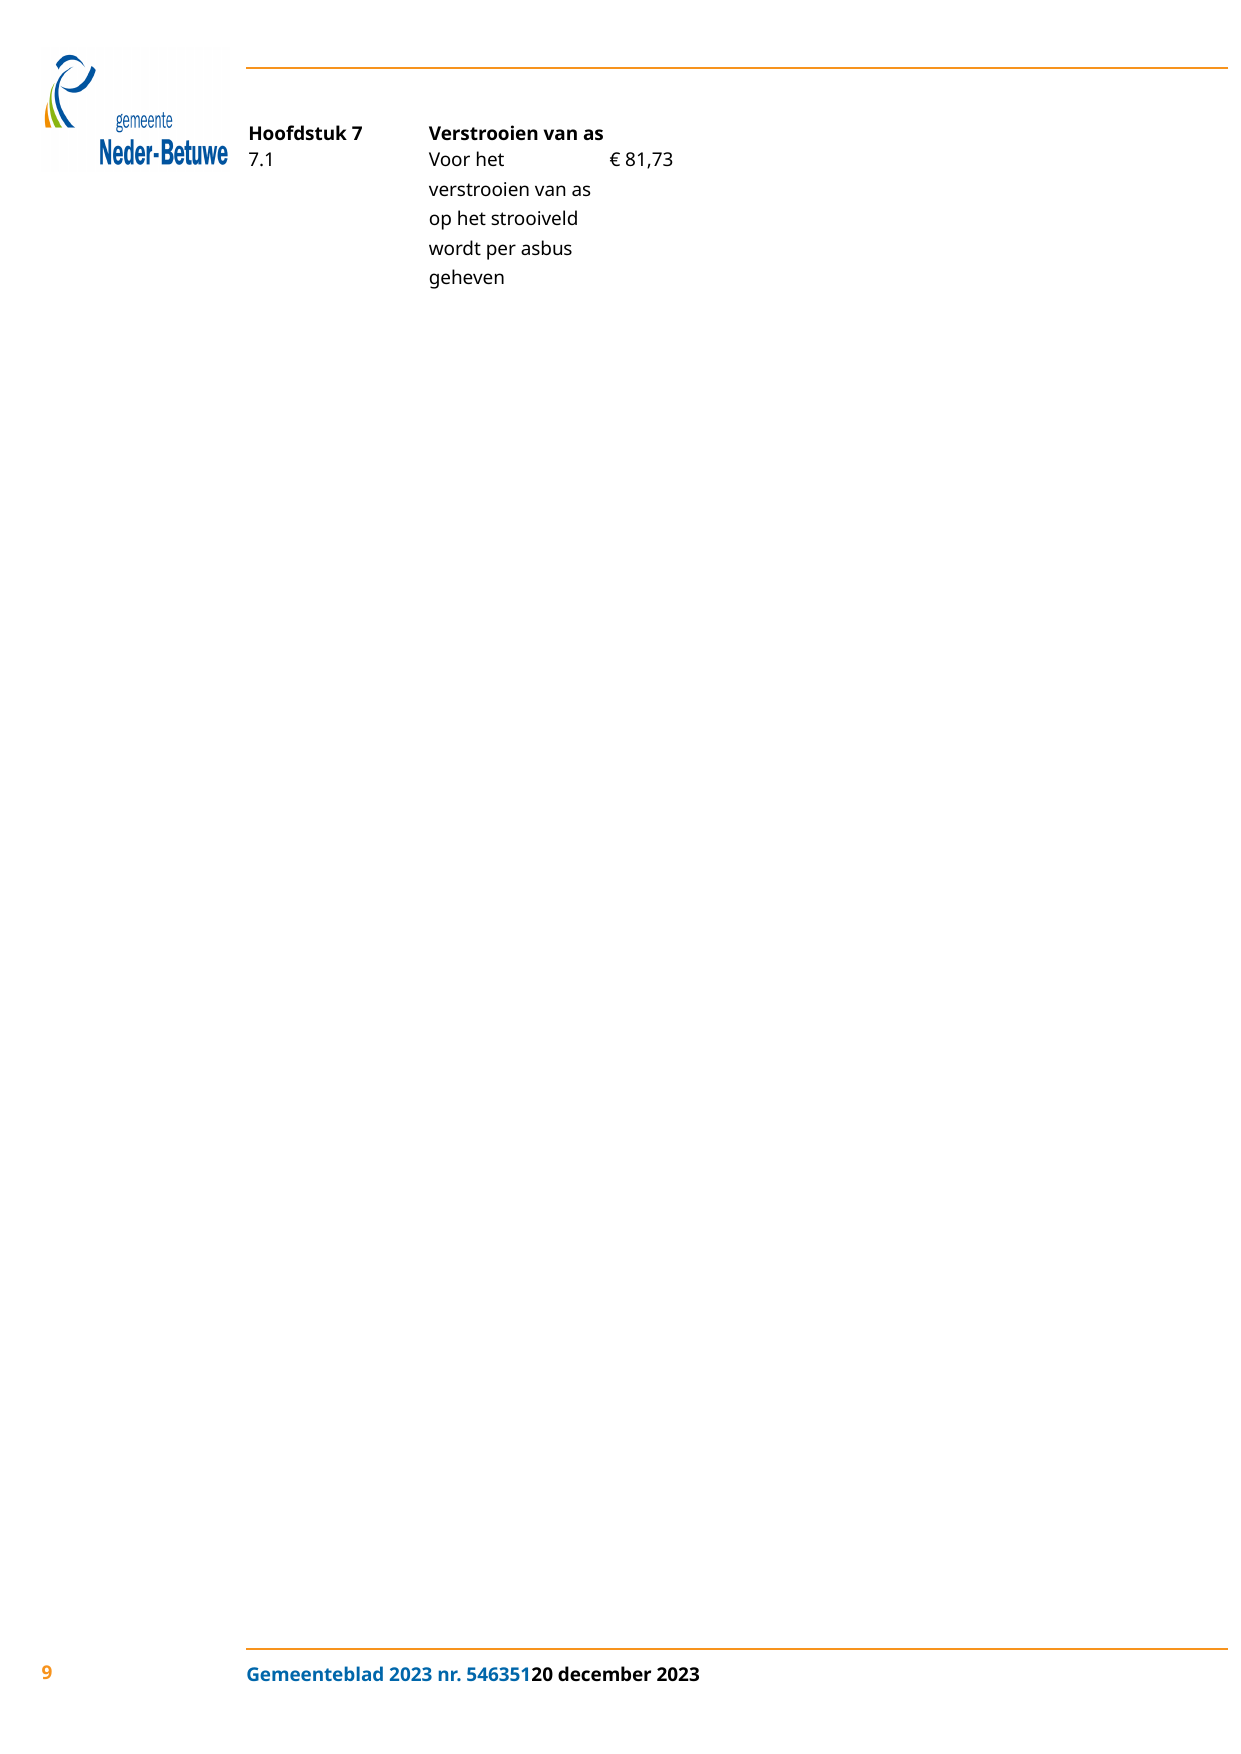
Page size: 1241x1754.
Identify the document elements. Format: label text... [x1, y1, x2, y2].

table_cell [790, 121, 971, 146]
table_cell [790, 95, 971, 121]
table_cell Verstrooien van as [429, 121, 609, 146]
table_cell Hoofdstuk 7 [248, 121, 429, 146]
table_cell [609, 95, 790, 121]
table_cell [971, 121, 1152, 146]
table_cell € 81,73 [609, 146, 790, 290]
table_cell [971, 95, 1152, 121]
table_cell Voor het verstrooien van as op het strooiveld wordt per asbus geheven [429, 146, 609, 290]
table_cell 7.1 [248, 146, 429, 290]
table_cell [609, 121, 790, 146]
table_cell [248, 95, 429, 121]
table_cell [429, 95, 609, 121]
table_cell [971, 146, 1152, 290]
table_cell [790, 146, 971, 290]
picture [41, 47, 231, 172]
